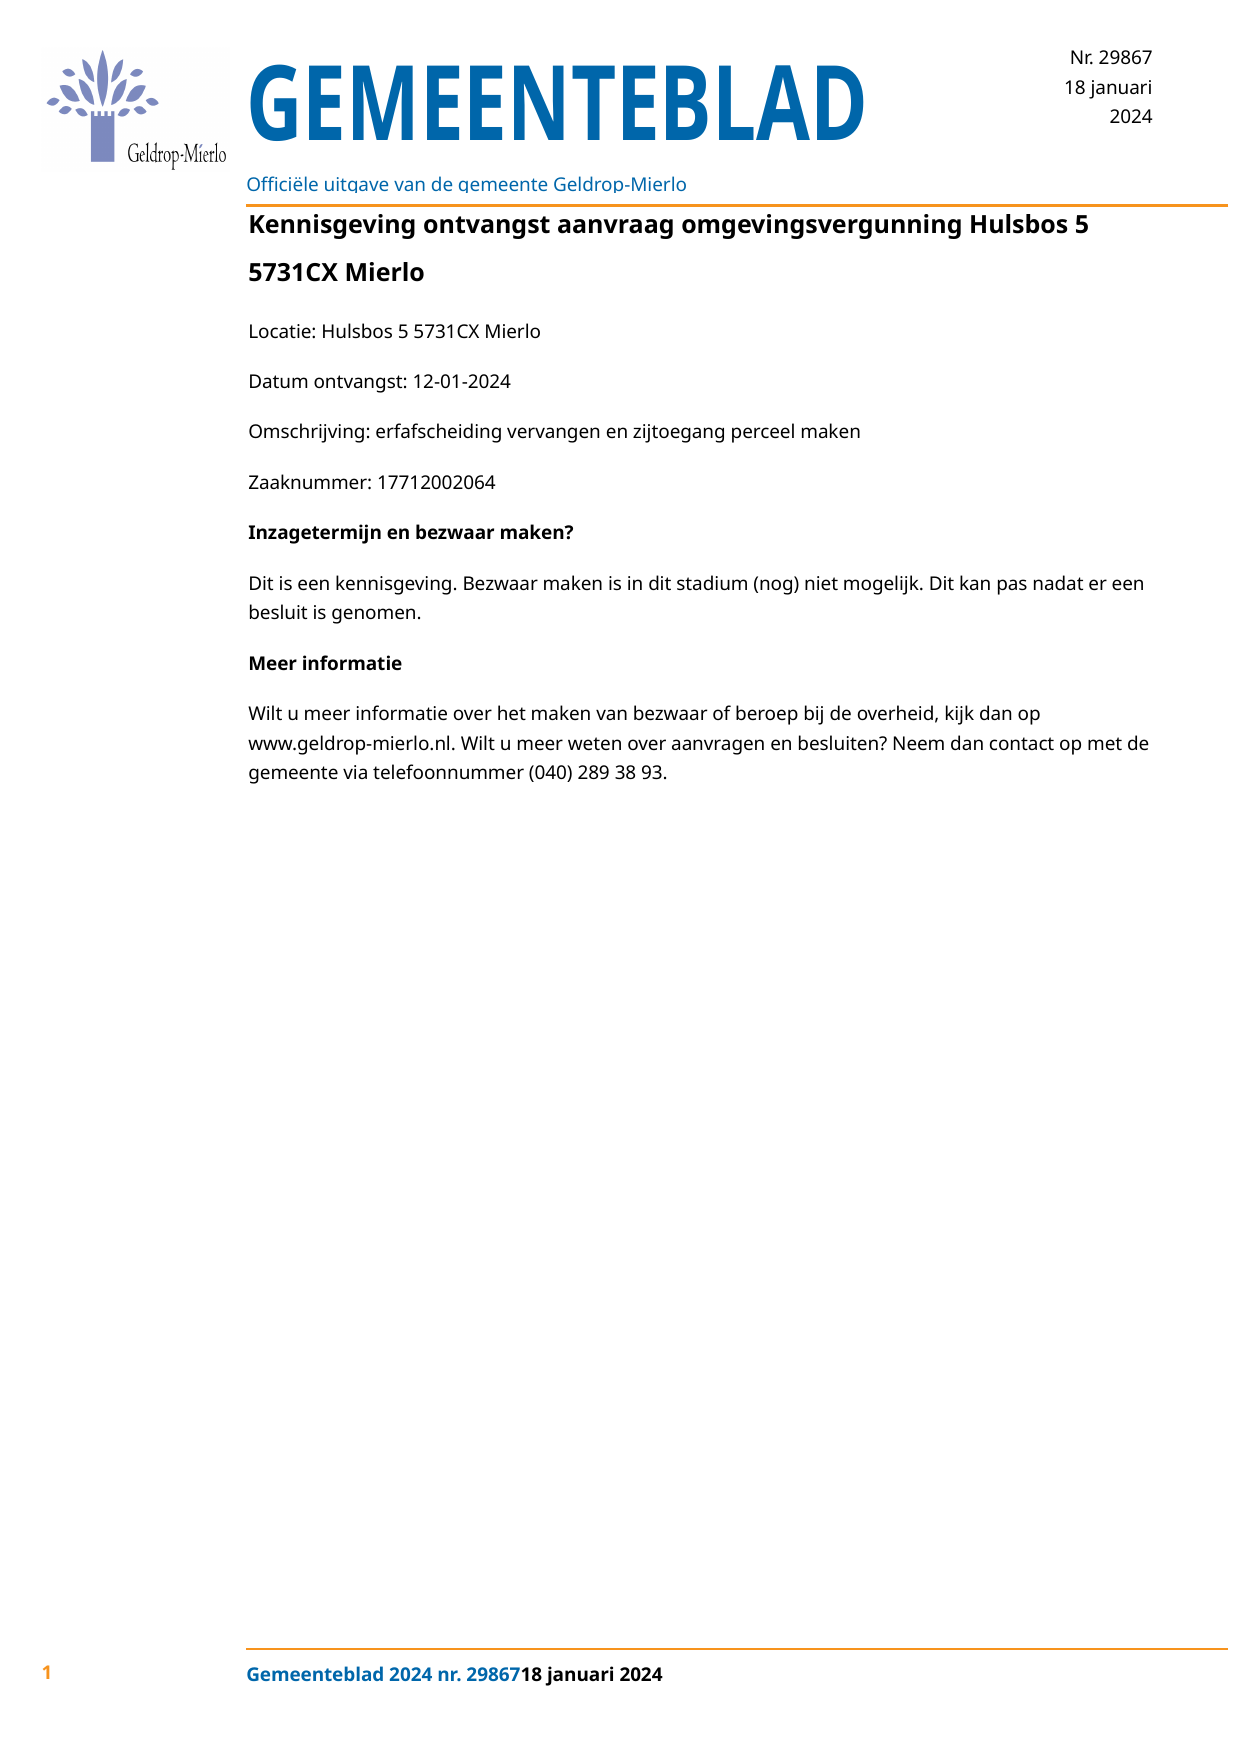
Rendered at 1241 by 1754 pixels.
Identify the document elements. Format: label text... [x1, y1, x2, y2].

text Kennisgeving ontvangst aanvraag omgevingsvergunning Hulsbos 5 5731CX Mierlo [248, 207, 1152, 288]
text Omschrijving: erfafscheiding vervangen en zijtoegang perceel maken [248, 419, 1152, 444]
text Zaaknummer: 17712002064 [248, 469, 1152, 495]
text Meer informatie [248, 650, 1152, 676]
text Wilt u meer informatie over het maken van bezwaar of beroep bij de overheid, kijk dan op www.geldrop-mierlo.nl. Wilt u meer weten over aanvragen en besluiten? Neem dan contact op met de gemeente via telefoonnummer (040) 289 38 93. [248, 700, 1152, 785]
picture [41, 47, 231, 172]
text Inzagetermijn en bezwaar maken? [248, 519, 1152, 545]
text Locatie: Hulsbos 5 5731CX Mierlo [248, 318, 1152, 344]
text Datum ontvangst: 12-01-2024 [248, 368, 1152, 394]
text Dit is een kennisgeving. Bezwaar maken is in dit stadium (nog) niet mogelijk. Dit kan pas nadat er een besluit is genomen. [248, 570, 1152, 625]
